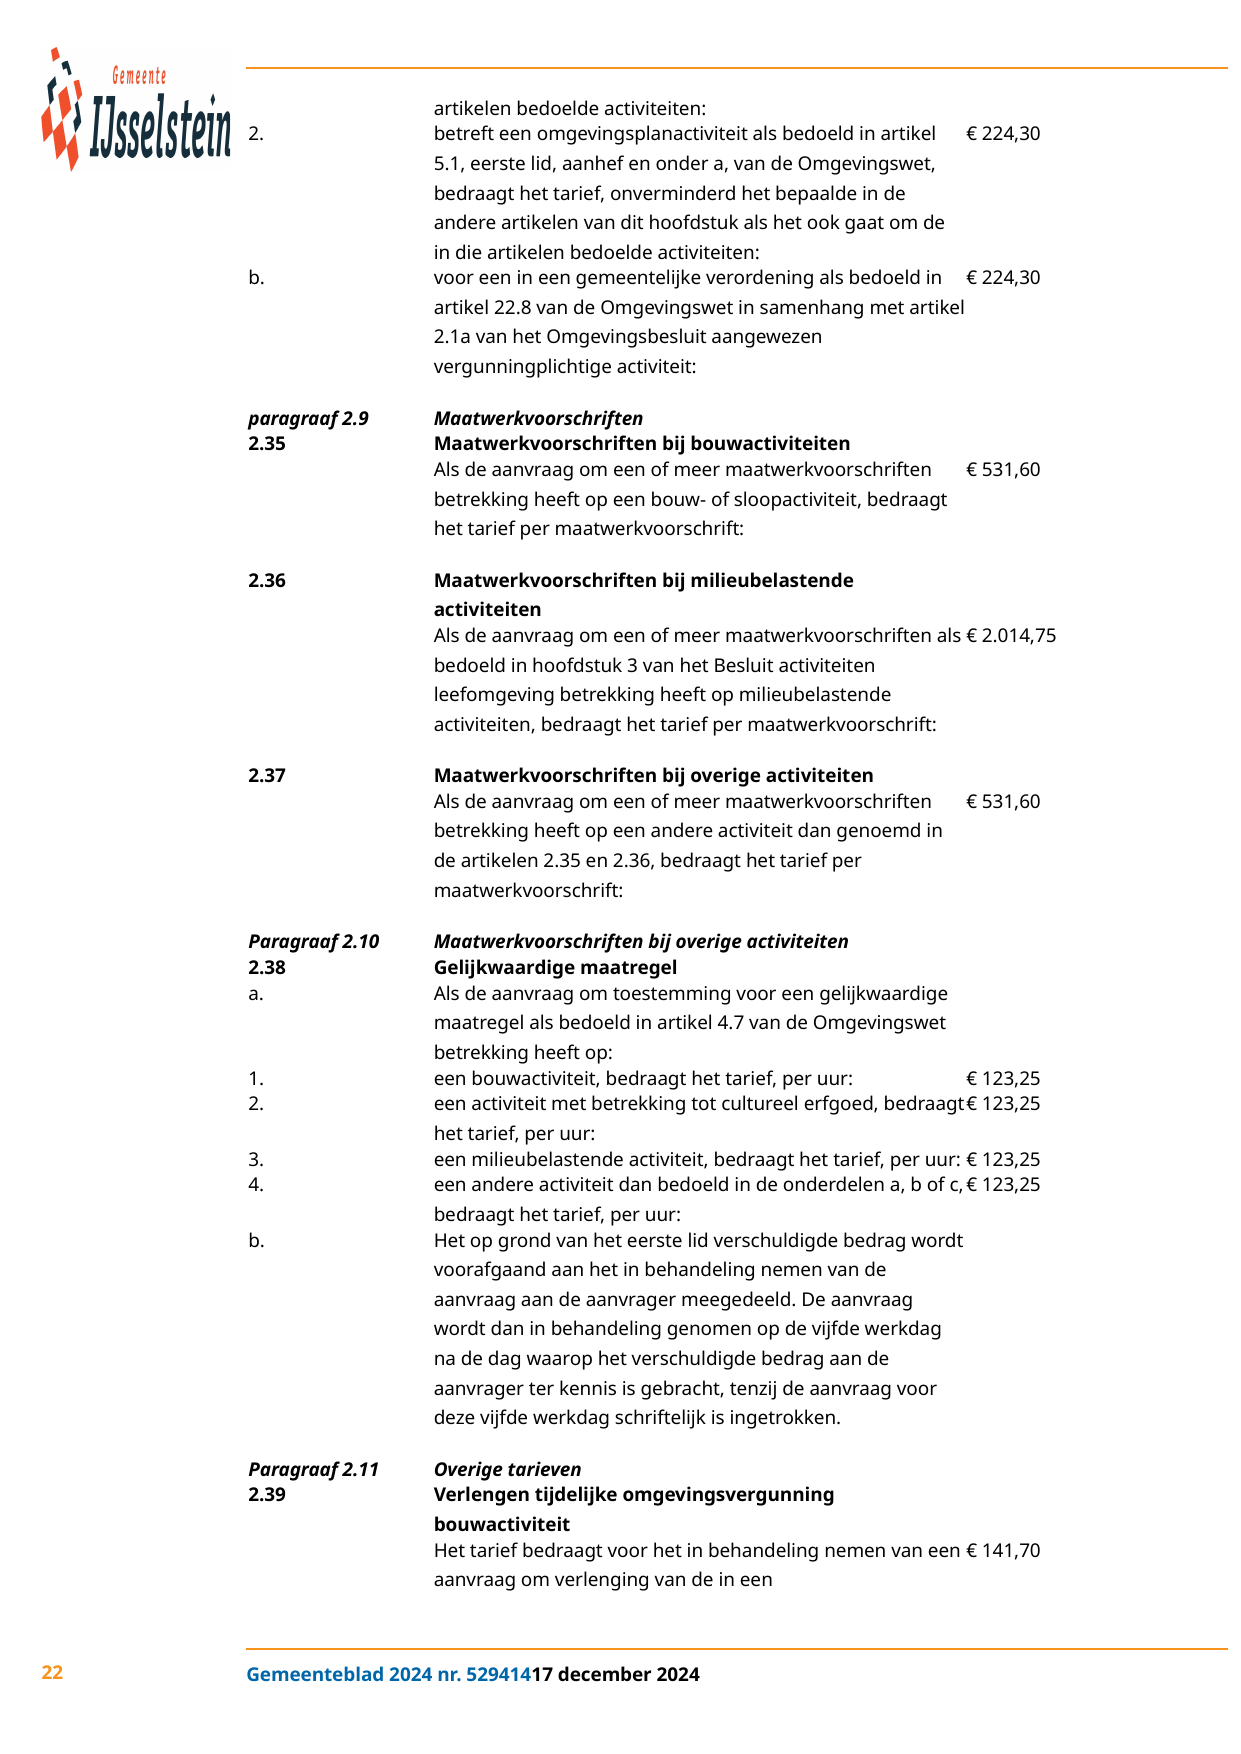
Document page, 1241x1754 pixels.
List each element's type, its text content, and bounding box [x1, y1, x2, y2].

table_cell Maatwerkvoorschriften bij bouwactiviteiten [434, 431, 966, 456]
table_cell Gelijkwaardige maatregel [434, 954, 966, 980]
table_cell Als de aanvraag om een of meer maatwerkvoorschriften als bedoeld in hoofdstuk 3 van het Besluit activiteiten leefomgeving betrekking heeft op milieubelastende activiteiten, bedraagt het tarief per maatwerkvoorschrift: [434, 622, 966, 737]
table_cell a. [248, 980, 433, 1065]
table_cell 2.36 [248, 567, 433, 622]
table_cell [966, 431, 1152, 456]
table_cell Maatwerkvoorschriften bij overige activiteiten [434, 928, 966, 954]
table_cell Maatwerkvoorschriften bij milieubelastende activiteiten [434, 567, 966, 622]
table_cell [966, 903, 1152, 928]
table_cell € 531,60 [966, 456, 1152, 541]
table_cell [248, 95, 433, 121]
table_cell [248, 788, 433, 903]
table_cell [434, 737, 966, 762]
table_cell 2. [248, 121, 433, 264]
table_cell [966, 763, 1152, 788]
table_cell Maatwerkvoorschriften bij overige activiteiten [434, 763, 966, 788]
table_cell [966, 1481, 1152, 1537]
table_cell Als de aanvraag om een of meer maatwerkvoorschriften betrekking heeft op een bouw- of sloopactiviteit, bedraagt het tarief per maatwerkvoorschrift: [434, 456, 966, 541]
table_cell [966, 737, 1152, 762]
table_cell € 123,25 [966, 1090, 1152, 1146]
table_cell Verlengen tijdelijke omgevingsvergunning bouwactiviteit [434, 1481, 966, 1537]
table_cell 1. [248, 1065, 433, 1090]
table_cell [434, 903, 966, 928]
table_cell Als de aanvraag om toestemming voor een gelijkwaardige maatregel als bedoeld in artikel 4.7 van de Omgevingswet betrekking heeft op: [434, 980, 966, 1065]
table_cell [966, 567, 1152, 622]
table_cell 4. [248, 1171, 433, 1227]
table_cell [966, 405, 1152, 431]
picture [41, 47, 231, 172]
table_cell Overige tarieven [434, 1456, 966, 1481]
table_cell 2. [248, 1090, 433, 1146]
table_cell een andere activiteit dan bedoeld in de onderdelen a, b of c, bedraagt het tarief, per uur: [434, 1171, 966, 1227]
table_cell [248, 1430, 433, 1456]
table_cell [966, 1227, 1152, 1430]
table_cell Paragraaf 2.11 [248, 1456, 433, 1481]
table_cell € 2.014,75 [966, 622, 1152, 737]
table_cell [966, 1430, 1152, 1456]
table_cell [248, 903, 433, 928]
table_cell [966, 980, 1152, 1065]
table_cell 2.35 [248, 431, 433, 456]
table_cell € 224,30 [966, 121, 1152, 264]
table_cell een milieubelastende activiteit, bedraagt het tarief, per uur: [434, 1146, 966, 1171]
table_cell [248, 456, 433, 541]
table_cell Het op grond van het eerste lid verschuldigde bedrag wordt voorafgaand aan het in behandeling nemen van de aanvraag aan de aanvrager meegedeeld. De aanvraag wordt dan in behandeling genomen op de vijfde werkdag na de dag waarop het verschuldigde bedrag aan de aanvrager ter kennis is gebracht, tenzij de aanvraag voor deze vijfde werkdag schriftelijk is ingetrokken. [434, 1227, 966, 1430]
table_cell [434, 379, 966, 405]
table_cell [248, 622, 433, 737]
table_cell [966, 954, 1152, 980]
table_cell [434, 1430, 966, 1456]
table_cell [966, 1456, 1152, 1481]
table_cell betreft een omgevingsplanactiviteit als bedoeld in artikel 5.1, eerste lid, aanhef en onder a, van de Omgevingswet, bedraagt het tarief, onverminderd het bepaalde in de andere artikelen van dit hoofdstuk als het ook gaat om de in die artikelen bedoelde activiteiten: [434, 121, 966, 264]
table_cell € 531,60 [966, 788, 1152, 903]
table_cell Maatwerkvoorschriften [434, 405, 966, 431]
table_cell 3. [248, 1146, 433, 1171]
table_cell Als de aanvraag om een of meer maatwerkvoorschriften betrekking heeft op een andere activiteit dan genoemd in de artikelen 2.35 en 2.36, bedraagt het tarief per maatwerkvoorschrift: [434, 788, 966, 903]
table_cell [434, 541, 966, 567]
table_cell artikelen bedoelde activiteiten: [434, 95, 966, 121]
table_cell 2.38 [248, 954, 433, 980]
table_cell [248, 379, 433, 405]
table_cell [248, 737, 433, 762]
table_cell [966, 541, 1152, 567]
table_cell Het tarief bedraagt voor het in behandeling nemen van een aanvraag om verlenging van de in een [434, 1537, 966, 1592]
table_cell 2.37 [248, 763, 433, 788]
table_cell b. [248, 1227, 433, 1430]
table_cell € 123,25 [966, 1171, 1152, 1227]
table_cell paragraaf 2.9 [248, 405, 433, 431]
table_cell [248, 541, 433, 567]
table_cell [248, 1537, 433, 1592]
table_cell € 224,30 [966, 265, 1152, 379]
table_cell € 123,25 [966, 1065, 1152, 1090]
table_cell [966, 95, 1152, 121]
table_cell b. [248, 265, 433, 379]
table_cell voor een in een gemeentelijke verordening als bedoeld in artikel 22.8 van de Omgevingswet in samenhang met artikel 2.1a van het Omgevingsbesluit aangewezen vergunningplichtige activiteit: [434, 265, 966, 379]
table_cell een bouwactiviteit, bedraagt het tarief, per uur: [434, 1065, 966, 1090]
table_cell € 141,70 [966, 1537, 1152, 1592]
table_cell een activiteit met betrekking tot cultureel erfgoed, bedraagt het tarief, per uur: [434, 1090, 966, 1146]
table_cell 2.39 [248, 1481, 433, 1537]
table_cell [966, 928, 1152, 954]
table_cell € 123,25 [966, 1146, 1152, 1171]
table_cell [966, 379, 1152, 405]
table_cell Paragraaf 2.10 [248, 928, 433, 954]
